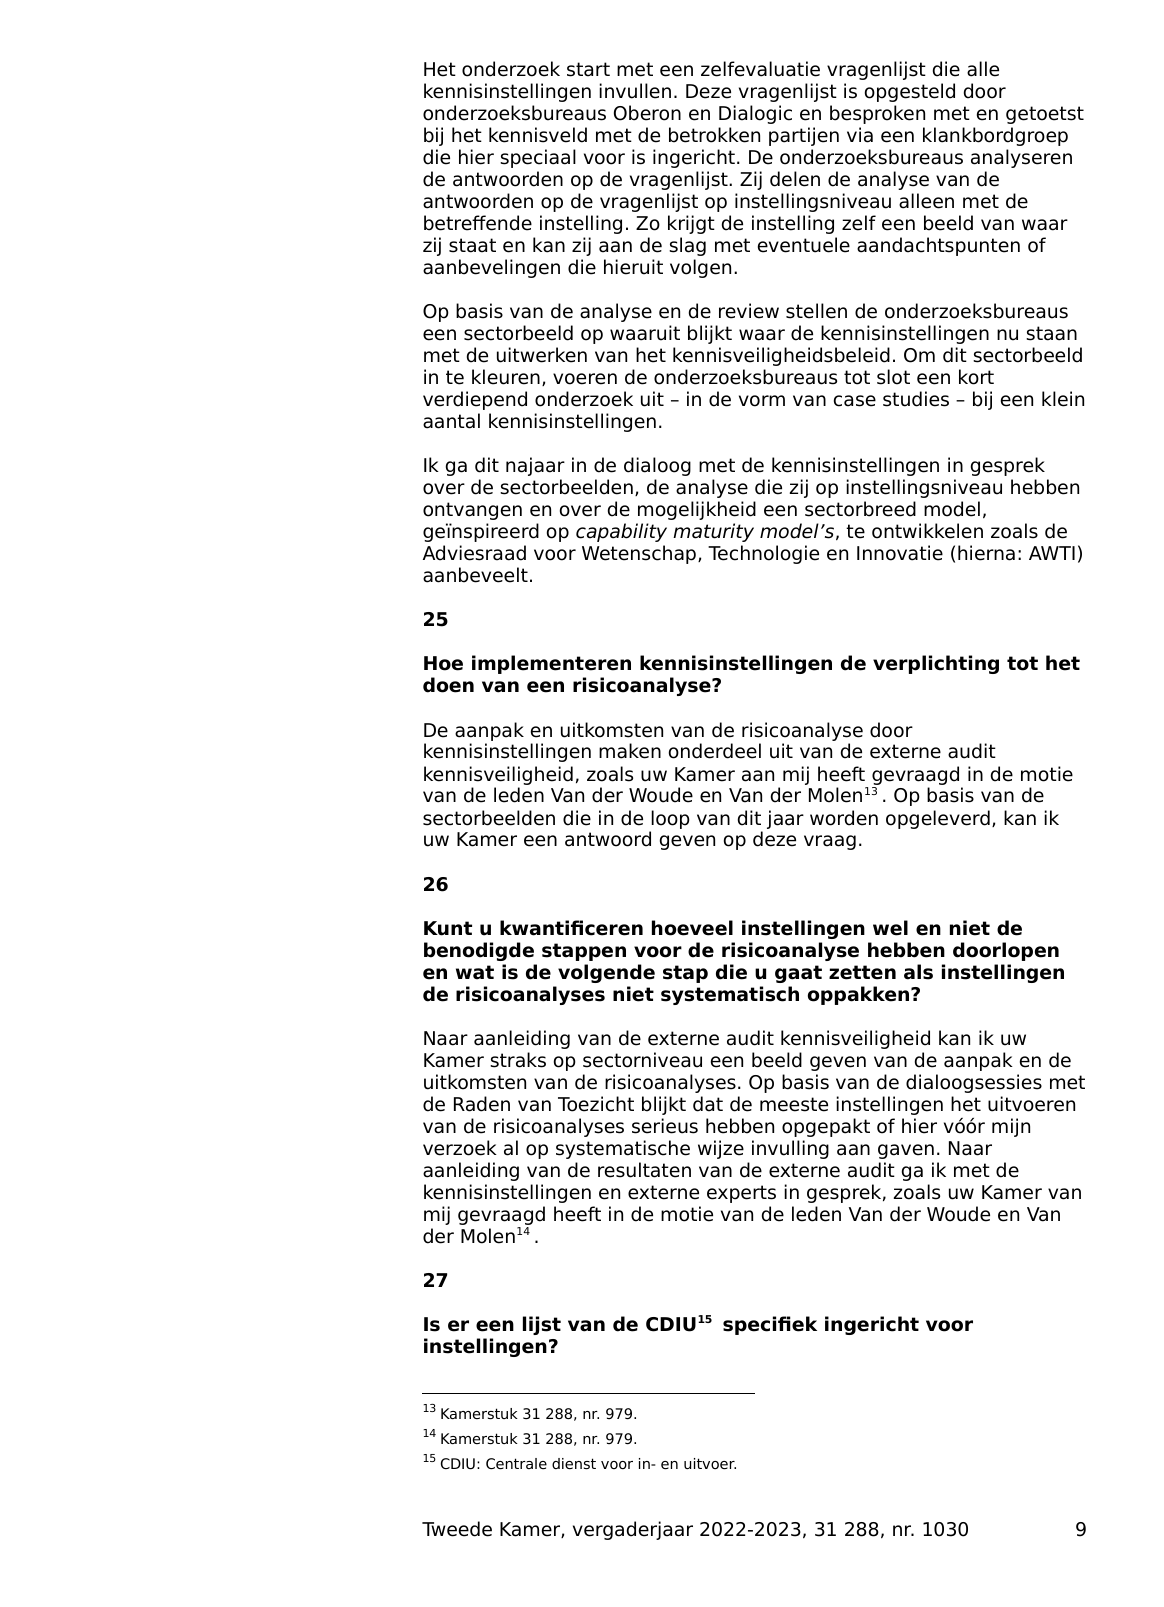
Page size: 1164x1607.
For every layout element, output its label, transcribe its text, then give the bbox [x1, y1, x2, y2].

text Hoe implementeren kennisinstellingen de verplichting tot het doen van een risicoanalyse? [422, 653, 1087, 697]
text Het onderzoek start met een zelfevaluatie vragenlijst die alle kennisinstellingen invullen. Deze vragenlijst is opgesteld door onderzoeksbureaus Oberon en Dialogic en besproken met en getoetst bij het kennisveld met de betrokken partijen via een klankbordgroep die hier speciaal voor is ingericht. De onderzoeksbureaus analyseren de antwoorden op de vragenlijst. Zij delen de analyse van de antwoorden op de vragenlijst op instellingsniveau alleen met de betreffende instelling. Zo krijgt de instelling zelf een beeld van waar zij staat en kan zij aan de slag met eventuele aandachtspunten of aanbevelingen die hieruit volgen. [422, 59, 1087, 279]
subtitle 26 [422, 873, 1087, 896]
text Op basis van de analyse en de review stellen de onderzoeksbureaus een sectorbeeld op waaruit blijkt waar de kennisinstellingen nu staan met de uitwerken van het kennisveiligheidsbeleid. Om dit sectorbeeld in te kleuren, voeren de onderzoeksbureaus tot slot een kort verdiepend onderzoek uit – in de vorm van case studies – bij een klein aantal kennisinstellingen. [422, 301, 1087, 433]
text Kamerstuk 31 288, nr. 979. [422, 1427, 1087, 1449]
text Is er een lijst van de CDIU specifiek ingericht voor instellingen? [422, 1314, 1087, 1358]
text Ik ga dit najaar in de dialoog met de kennisinstellingen in gesprek over de sectorbeelden, de analyse die zij op instellingsniveau hebben ontvangen en over de mogelijkheid een sectorbreed model, geïnspireerd op capability maturity model’s, te ontwikkelen zoals de Adviesraad voor Wetenschap, Technologie en Innovatie (hierna: AWTI) aanbeveelt. [422, 455, 1087, 587]
subtitle 27 [422, 1270, 1087, 1292]
text De aanpak en uitkomsten van de risicoanalyse door kennisinstellingen maken onderdeel uit van de externe audit kennisveiligheid, zoals uw Kamer aan mij heeft gevraagd in de motie van de leden Van der Woude en Van der Molen. Op basis van de sectorbeelden die in de loop van dit jaar worden opgeleverd, kan ik uw Kamer een antwoord geven op deze vraag. [422, 719, 1087, 851]
text Kunt u kwantificeren hoeveel instellingen wel en niet de benodigde stappen voor de risicoanalyse hebben doorlopen en wat is de volgende stap die u gaat zetten als instellingen de risicoanalyses niet systematisch oppakken? [422, 918, 1087, 1006]
subtitle 25 [422, 609, 1087, 631]
text Naar aanleiding van de externe audit kennisveiligheid kan ik uw Kamer straks op sectorniveau een beeld geven van de aanpak en de uitkomsten van de risicoanalyses. Op basis van de dialoogsessies met de Raden van Toezicht blijkt dat de meeste instellingen het uitvoeren van de risicoanalyses serieus hebben opgepakt of hier vóór mijn verzoek al op systematische wijze invulling aan gaven. Naar aanleiding van de resultaten van de externe audit ga ik met de kennisinstellingen en externe experts in gesprek, zoals uw Kamer van mij gevraagd heeft in de motie van de leden Van der Woude en Van der Molen. [422, 1028, 1087, 1248]
text CDIU: Centrale dienst voor in- en uitvoer. [422, 1452, 1087, 1474]
text Kamerstuk 31 288, nr. 979. [422, 1402, 1087, 1424]
